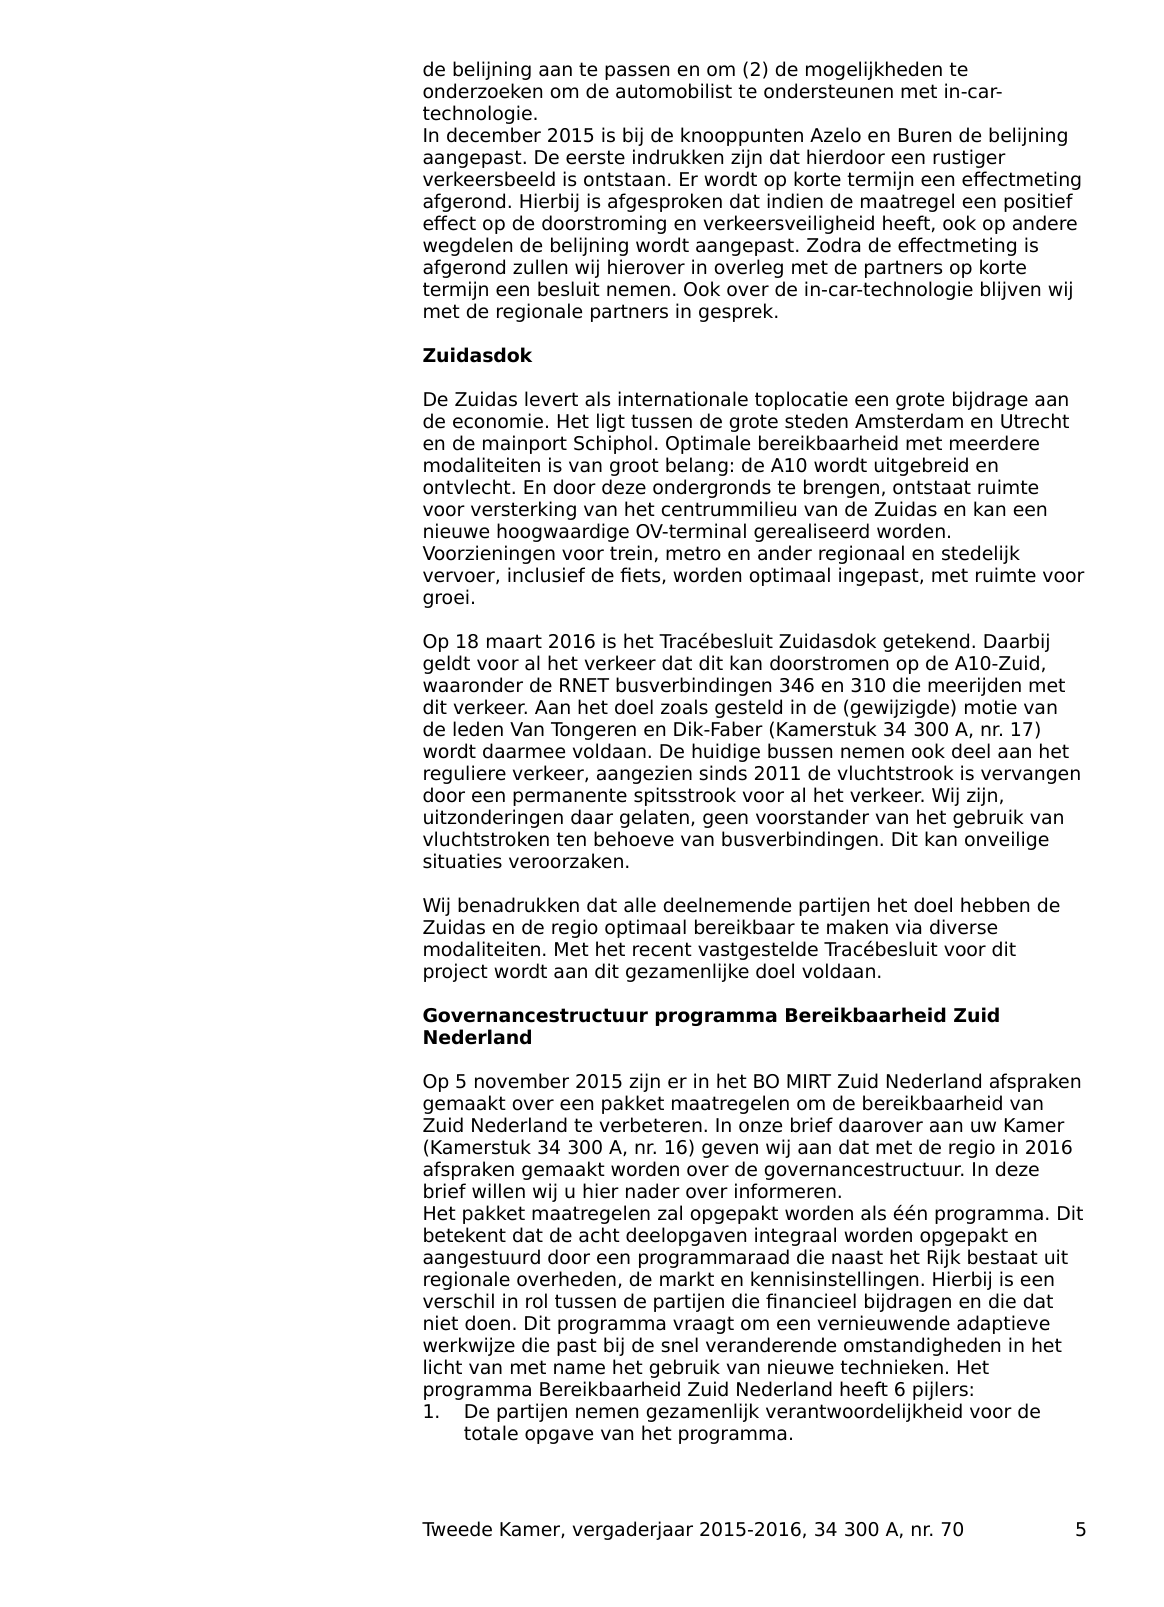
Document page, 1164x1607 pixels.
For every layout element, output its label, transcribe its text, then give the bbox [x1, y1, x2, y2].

text 1. De partijen nemen gezamenlijk verantwoordelijkheid voor de totale opgave van het programma. [422, 1401, 1087, 1445]
text Op 18 maart 2016 is het Tracébesluit Zuidasdok getekend. Daarbij geldt voor al het verkeer dat dit kan doorstromen op de A10-Zuid, waaronder de RNET busverbindingen 346 en 310 die meerijden met dit verkeer. Aan het doel zoals gesteld in de (gewijzigde) motie van de leden Van Tongeren en Dik-Faber (Kamerstuk 34 300 A, nr. 17) wordt daarmee voldaan. De huidige bussen nemen ook deel aan het reguliere verkeer, aangezien sinds 2011 de vluchtstrook is vervangen door een permanente spitsstrook voor al het verkeer. Wij zijn, uitzonderingen daar gelaten, geen voorstander van het gebruik van vluchtstroken ten behoeve van busverbindingen. Dit kan onveilige situaties veroorzaken. [422, 631, 1087, 873]
text Het pakket maatregelen zal opgepakt worden als één programma. Dit betekent dat de acht deelopgaven integraal worden opgepakt en aangestuurd door een programmaraad die naast het Rijk bestaat uit regionale overheden, de markt en kennisinstellingen. Hierbij is een verschil in rol tussen de partijen die financieel bijdragen en die dat niet doen. Dit programma vraagt om een vernieuwende adaptieve werkwijze die past bij de snel veranderende omstandigheden in het licht van met name het gebruik van nieuwe technieken. Het programma Bereikbaarheid Zuid Nederland heeft 6 pijlers: [422, 1203, 1087, 1401]
subtitle Zuidasdok [422, 345, 1087, 367]
text Op 5 november 2015 zijn er in het BO MIRT Zuid Nederland afspraken gemaakt over een pakket maatregelen om de bereikbaarheid van Zuid Nederland te verbeteren. In onze brief daarover aan uw Kamer (Kamerstuk 34 300 A, nr. 16) geven wij aan dat met de regio in 2016 afspraken gemaakt worden over de governancestructuur. In deze brief willen wij u hier nader over informeren. [422, 1071, 1087, 1203]
text de belijning aan te passen en om (2) de mogelijkheden te onderzoeken om de automobilist te ondersteunen met in-car-technologie. [422, 59, 1087, 125]
text In december 2015 is bij de knooppunten Azelo en Buren de belijning aangepast. De eerste indrukken zijn dat hierdoor een rustiger verkeersbeeld is ontstaan. Er wordt op korte termijn een effectmeting afgerond. Hierbij is afgesproken dat indien de maatregel een positief effect op de doorstroming en verkeersveiligheid heeft, ook op andere wegdelen de belijning wordt aangepast. Zodra de effectmeting is afgerond zullen wij hierover in overleg met de partners op korte termijn een besluit nemen. Ook over de in-car-technologie blijven wij met de regionale partners in gesprek. [422, 125, 1087, 323]
text De Zuidas levert als internationale toplocatie een grote bijdrage aan de economie. Het ligt tussen de grote steden Amsterdam en Utrecht en de mainport Schiphol. Optimale bereikbaarheid met meerdere modaliteiten is van groot belang: de A10 wordt uitgebreid en ontvlecht. En door deze ondergronds te brengen, ontstaat ruimte voor versterking van het centrummilieu van de Zuidas en kan een nieuwe hoogwaardige OV-terminal gerealiseerd worden. Voorzieningen voor trein, metro en ander regionaal en stedelijk vervoer, inclusief de fiets, worden optimaal ingepast, met ruimte voor groei. [422, 389, 1087, 609]
text Wij benadrukken dat alle deelnemende partijen het doel hebben de Zuidas en de regio optimaal bereikbaar te maken via diverse modaliteiten. Met het recent vastgestelde Tracébesluit voor dit project wordt aan dit gezamenlijke doel voldaan. [422, 895, 1087, 983]
subtitle Governancestructuur programma Bereikbaarheid Zuid Nederland [422, 1005, 1087, 1049]
